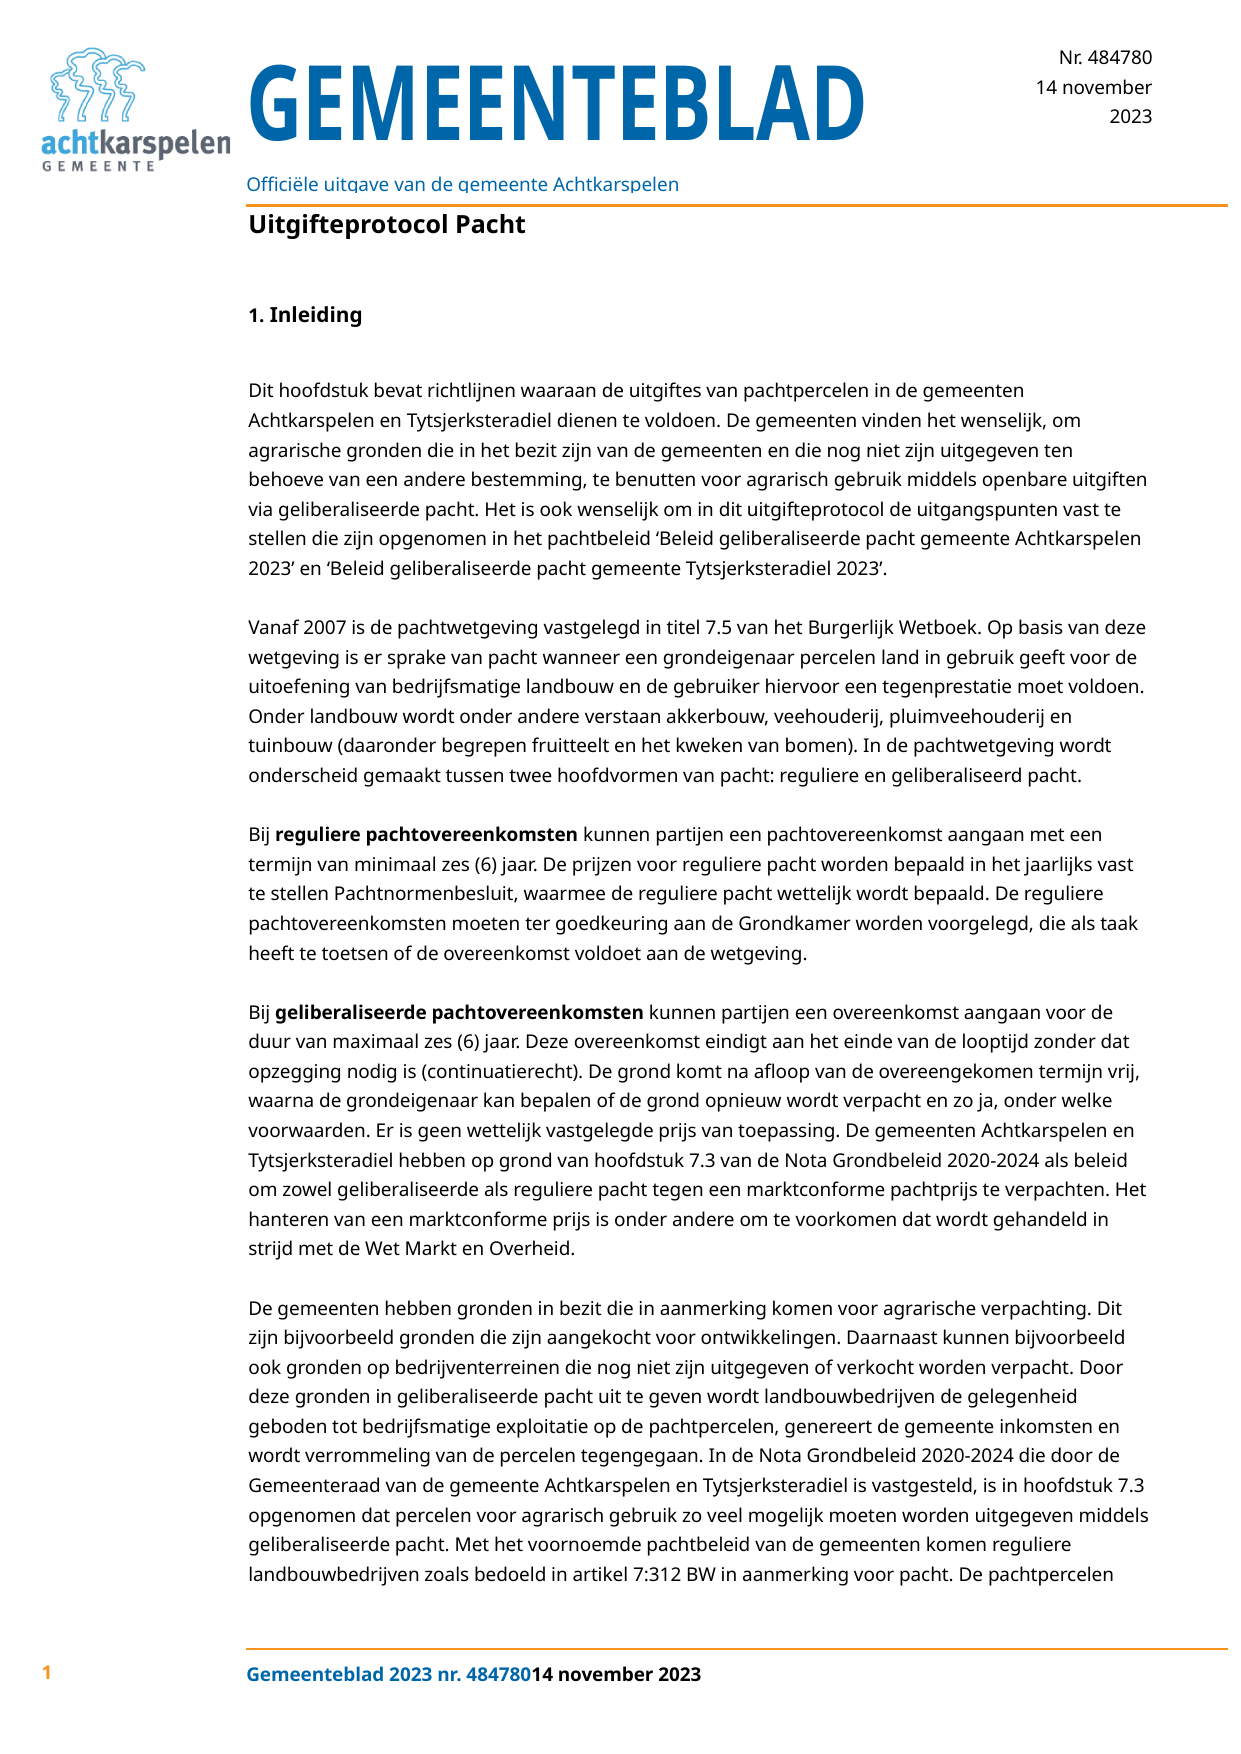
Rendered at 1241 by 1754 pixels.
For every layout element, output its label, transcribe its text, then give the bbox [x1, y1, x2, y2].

text De gemeenten hebben gronden in bezit die in aanmerking komen voor agrarische verpachting. Dit zijn bijvoorbeeld gronden die zijn aangekocht voor ontwikkelingen. Daarnaast kunnen bijvoorbeeld ook gronden op bedrijventerreinen die nog niet zijn uitgegeven of verkocht worden verpacht. Door deze gronden in geliberaliseerde pacht uit te geven wordt landbouwbedrijven de gelegenheid geboden tot bedrijfsmatige exploitatie op de pachtpercelen, genereert de gemeente inkomsten en wordt verrommeling van de percelen tegengegaan. In de Nota Grondbeleid 2020-2024 die door de Gemeenteraad van de gemeente Achtkarspelen en Tytsjerksteradiel is vastgesteld, is in hoofdstuk 7.3 opgenomen dat percelen voor agrarisch gebruik zo veel mogelijk moeten worden uitgegeven middels geliberaliseerde pacht. Met het voornoemde pachtbeleid van de gemeenten komen reguliere landbouwbedrijven zoals bedoeld in artikel 7:312 BW in aanmerking voor pacht. De pachtpercelen [248, 1295, 1152, 1587]
text 1. Inleiding [248, 300, 1152, 328]
picture [41, 47, 231, 172]
text Vanaf 2007 is de pachtwetgeving vastgelegd in titel 7.5 van het Burgerlijk Wetboek. Op basis van deze wetgeving is er sprake van pacht wanneer een grondeigenaar percelen land in gebruik geeft voor de uitoefening van bedrijfsmatige landbouw en de gebruiker hiervoor een tegenprestatie moet voldoen. Onder landbouw wordt onder andere verstaan akkerbouw, veehouderij, pluimveehouderij en tuinbouw (daaronder begrepen fruitteelt en het kweken van bomen). In de pachtwetgeving wordt onderscheid gemaakt tussen twee hoofdvormen van pacht: reguliere en geliberaliseerd pacht. [248, 614, 1152, 788]
text Bij geliberaliseerde pachtovereenkomsten kunnen partijen een overeenkomst aangaan voor de duur van maximaal zes (6) jaar. Deze overeenkomst eindigt aan het einde van de looptijd zonder dat opzegging nodig is (continuatierecht). De grond komt na afloop van de overeengekomen termijn vrij, waarna de grondeigenaar kan bepalen of de grond opnieuw wordt verpacht en zo ja, onder welke voorwaarden. Er is geen wettelijk vastgelegde prijs van toepassing. De gemeenten Achtkarspelen en Tytsjerksteradiel hebben op grond van hoofdstuk 7.3 van de Nota Grondbeleid 2020-2024 als beleid om zowel geliberaliseerde als reguliere pacht tegen een marktconforme pachtprijs te verpachten. Het hanteren van een marktconforme prijs is onder andere om te voorkomen dat wordt gehandeld in strijd met de Wet Markt en Overheid. [248, 999, 1152, 1261]
text Dit hoofdstuk bevat richtlijnen waaraan de uitgiftes van pachtpercelen in de gemeenten Achtkarspelen en Tytsjerksteradiel dienen te voldoen. De gemeenten vinden het wenselijk, om agrarische gronden die in het bezit zijn van de gemeenten en die nog niet zijn uitgegeven ten behoeve van een andere bestemming, te benutten voor agrarisch gebruik middels openbare uitgiften via geliberaliseerde pacht. Het is ook wenselijk om in dit uitgifteprotocol de uitgangspunten vast te stellen die zijn opgenomen in het pachtbeleid ‘Beleid geliberaliseerde pacht gemeente Achtkarspelen 2023’ en ‘Beleid geliberaliseerde pacht gemeente Tytsjerksteradiel 2023’. [248, 378, 1152, 581]
text Uitgifteprotocol Pacht [248, 207, 1152, 241]
text Bij reguliere pachtovereenkomsten kunnen partijen een pachtovereenkomst aangaan met een termijn van minimaal zes (6) jaar. De prijzen voor reguliere pacht worden bepaald in het jaarlijks vast te stellen Pachtnormenbesluit, waarmee de reguliere pacht wettelijk wordt bepaald. De reguliere pachtovereenkomsten moeten ter goedkeuring aan de Grondkamer worden voorgelegd, die als taak heeft te toetsen of de overeenkomst voldoet aan de wetgeving. [248, 821, 1152, 965]
